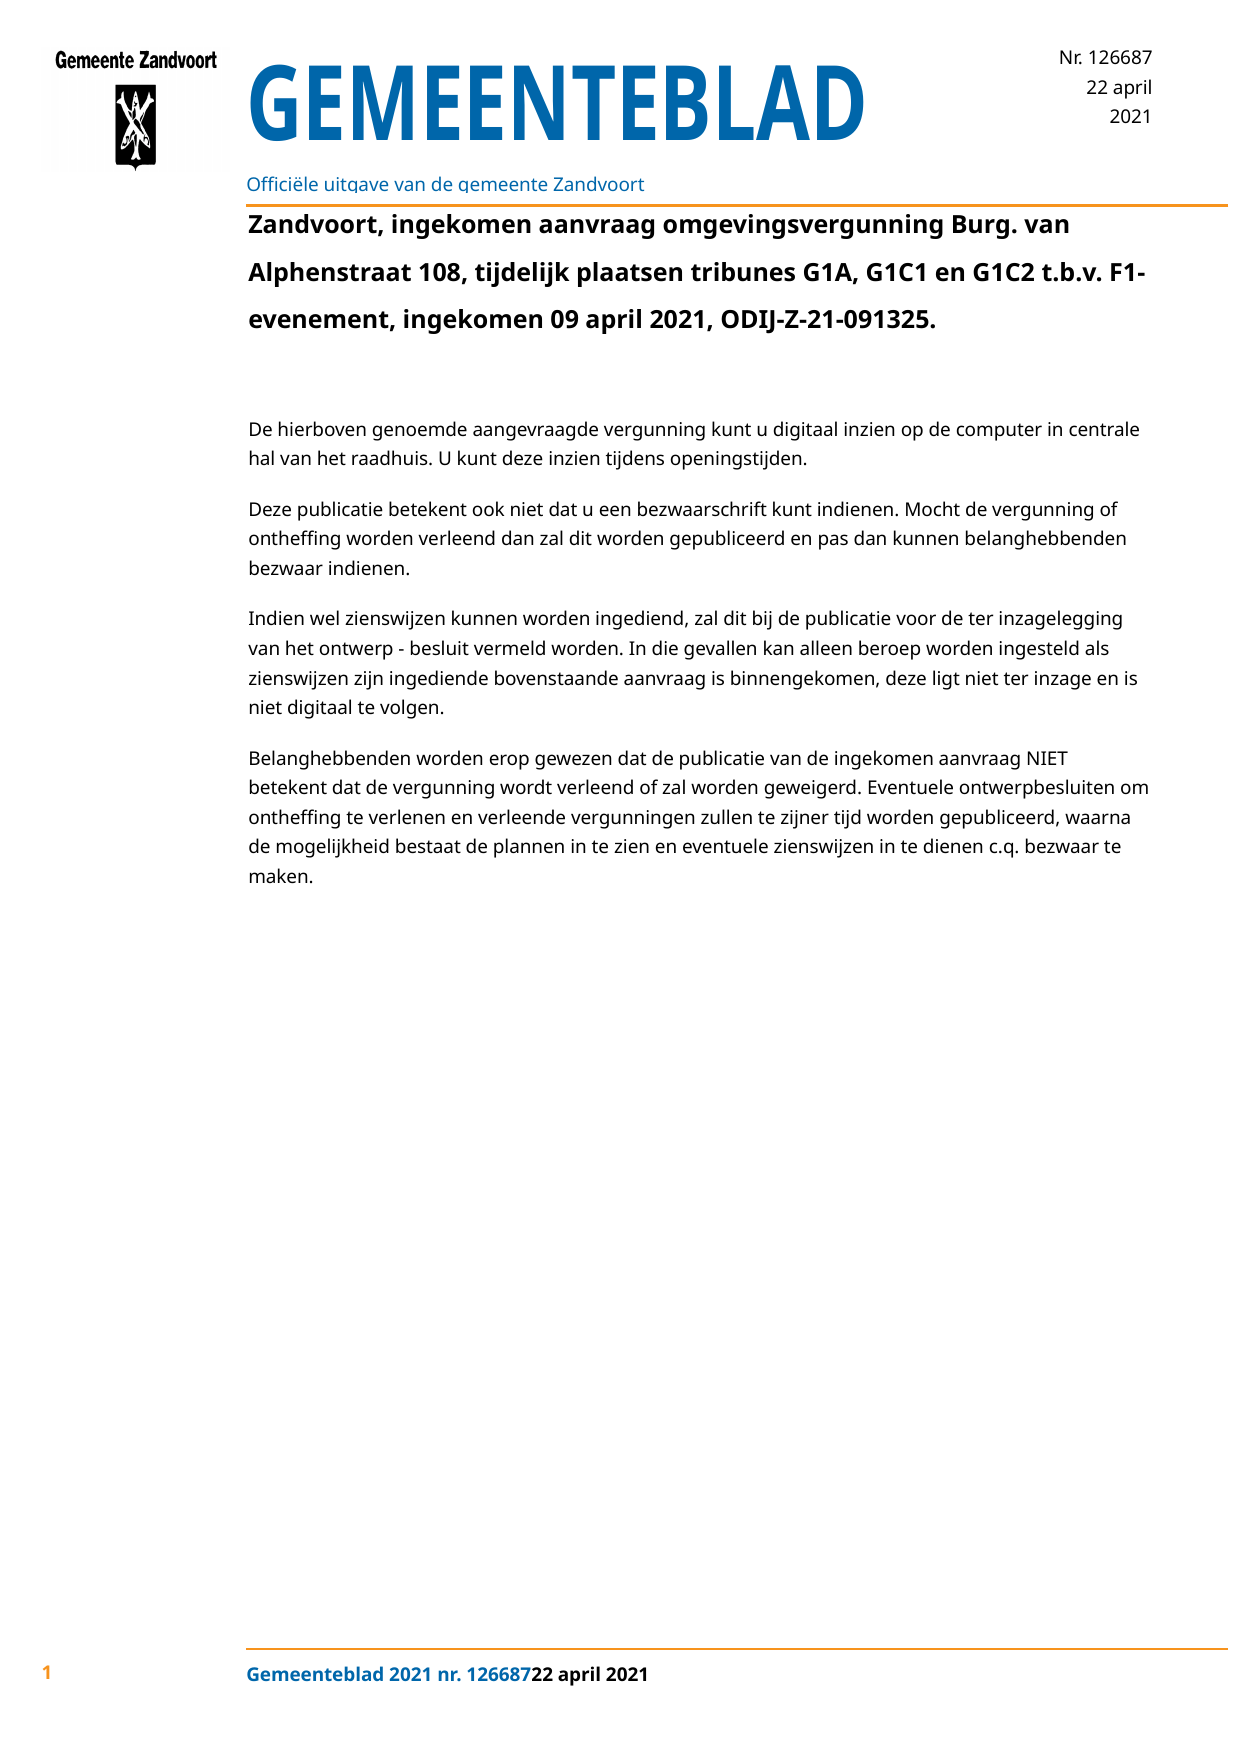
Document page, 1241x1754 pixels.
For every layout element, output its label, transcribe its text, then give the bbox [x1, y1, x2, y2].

text De hierboven genoemde aangevraagde vergunning kunt u digitaal inzien op de computer in centrale hal van het raadhuis. U kunt deze inzien tijdens openingstijden. [248, 416, 1152, 471]
text Deze publicatie betekent ook niet dat u een bezwaarschrift kunt indienen. Mocht de vergunning of ontheffing worden verleend dan zal dit worden gepubliceerd en pas dan kunnen belanghebbenden bezwaar indienen. [248, 496, 1152, 581]
text Zandvoort, ingekomen aanvraag omgevingsvergunning Burg. van Alphenstraat 108, tijdelijk plaatsen tribunes G1A, G1C1 en G1C2 t.b.v. F1-evenement, ingekomen 09 april 2021, ODIJ-Z-21-091325. [248, 207, 1152, 336]
picture [41, 47, 231, 172]
text Indien wel zienswijzen kunnen worden ingediend, zal dit bij de publicatie voor de ter inzagelegging van het ontwerp - besluit vermeld worden. In die gevallen kan alleen beroep worden ingesteld als zienswijzen zijn ingediende bovenstaande aanvraag is binnengekomen, deze ligt niet ter inzage en is niet digitaal te volgen. [248, 606, 1152, 720]
text Belanghebbenden worden erop gewezen dat de publicatie van de ingekomen aanvraag NIET betekent dat de vergunning wordt verleend of zal worden geweigerd. Eventuele ontwerpbesluiten om ontheffing te verlenen en verleende vergunningen zullen te zijner tijd worden gepubliceerd, waarna de mogelijkheid bestaat de plannen in te zien en eventuele zienswijzen in te dienen c.q. bezwaar te maken. [248, 745, 1152, 889]
